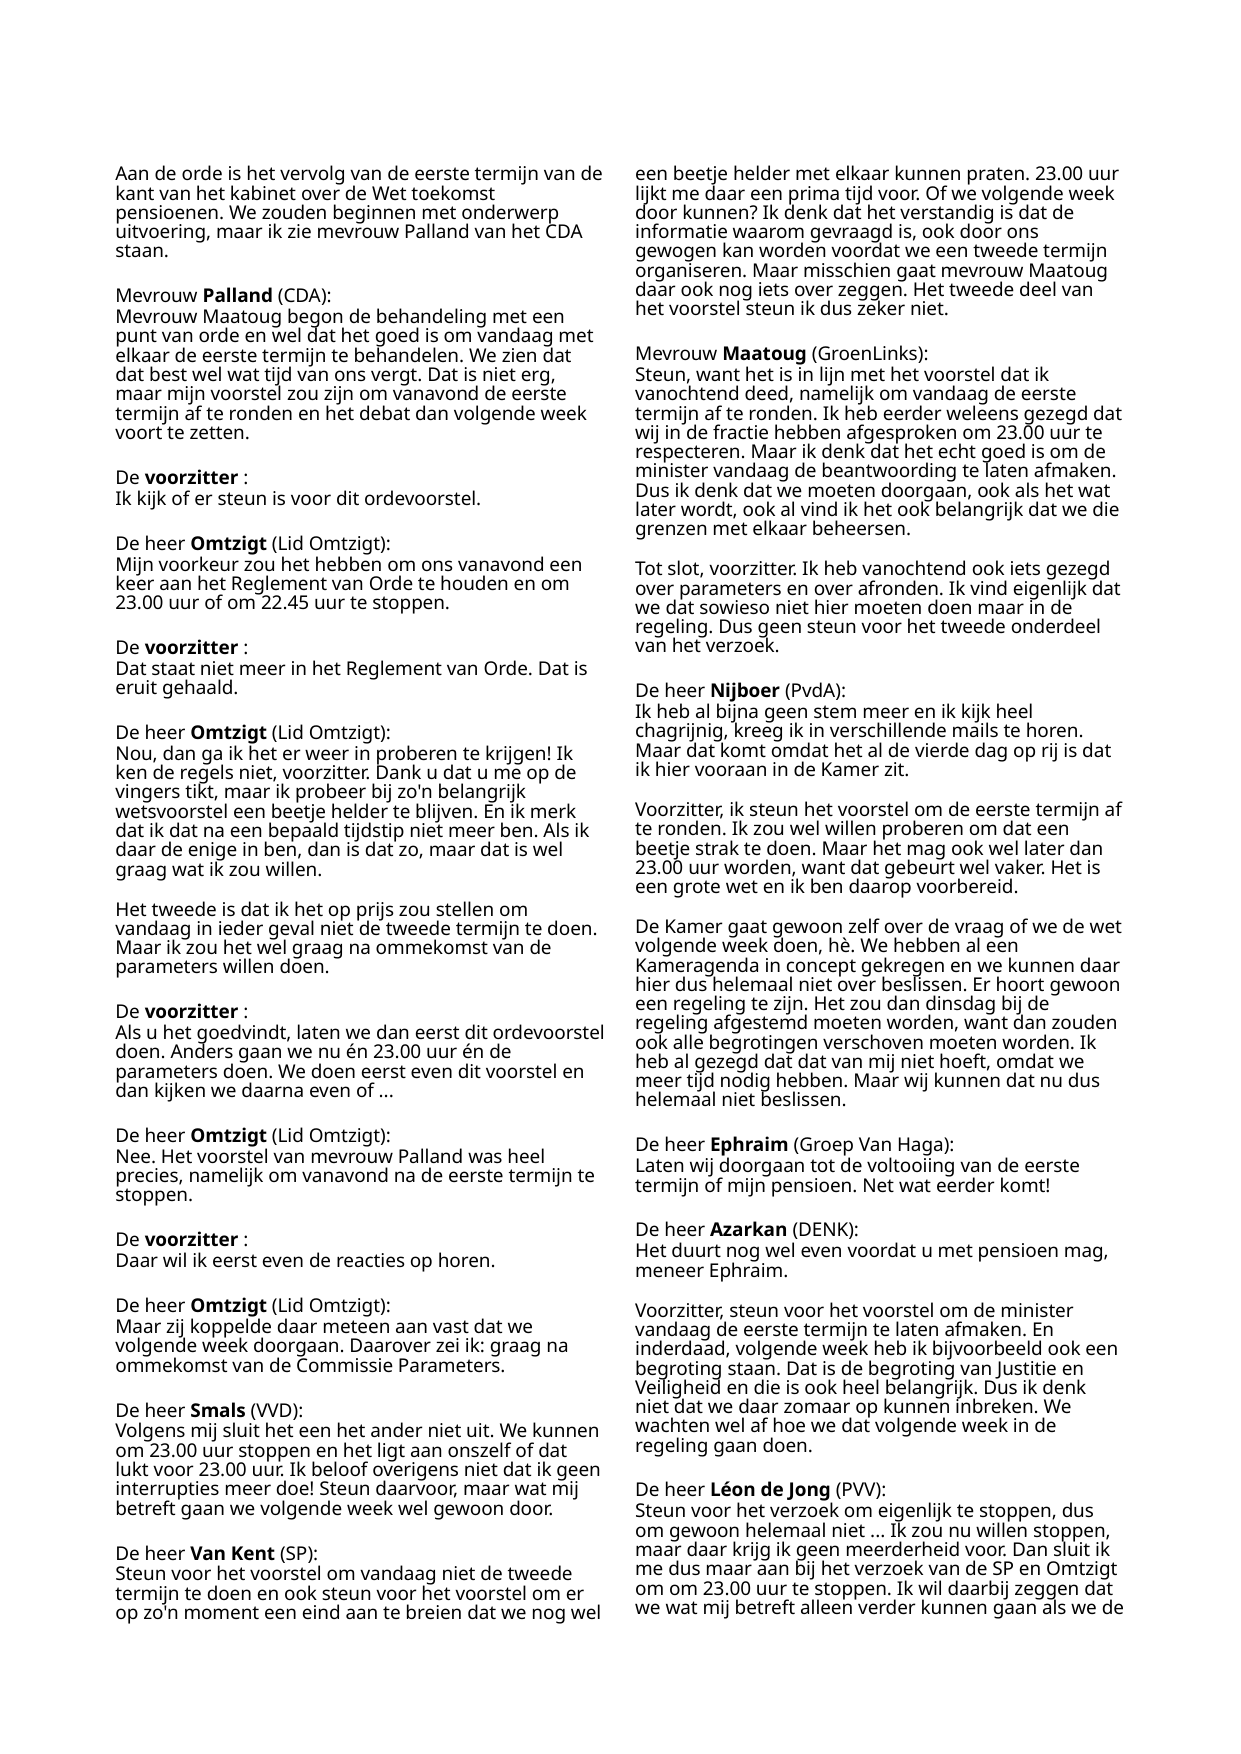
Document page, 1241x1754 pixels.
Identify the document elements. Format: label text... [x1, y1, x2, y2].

text Steun, want het is in lijn met het voorstel dat ik vanochtend deed, namelijk om vandaag de eerste termijn af te ronden. Ik heb eerder weleens gezegd dat wij in de fractie hebben afgesproken om 23.00 uur te respecteren. Maar ik denk dat het echt goed is om de minister vandaag de beantwoording te laten afmaken. Dus ik denk dat we moeten doorgaan, ook als het wat later wordt, ook al vind ik het ook belangrijk dat we die grenzen met elkaar beheersen. [635, 366, 1125, 539]
text De heer Omtzigt (Lid Omtzigt): [115, 1122, 605, 1148]
text Maar zij koppelde daar meteen aan vast dat we volgende week doorgaan. Daarover zei ik: graag na ommekomst van de Commissie Parameters. [115, 1318, 605, 1376]
text een beetje helder met elkaar kunnen praten. 23.00 uur lijkt me daar een prima tijd voor. Of we volgende week door kunnen? Ik denk dat het verstandig is dat de informatie waarom gevraagd is, ook door ons gewogen kan worden voordat we een tweede termijn organiseren. Maar misschien gaat mevrouw Maatoug daar ook nog iets over zeggen. Het tweede deel van het voorstel steun ik dus zeker niet. [635, 165, 1125, 319]
text Mevrouw Maatoug (GroenLinks): [635, 340, 1125, 366]
text De voorzitter : [115, 1227, 605, 1252]
text De heer Omtzigt (Lid Omtzigt): [115, 1292, 605, 1318]
text Het tweede is dat ik het op prijs zou stellen om vandaag in ieder geval niet de tweede termijn te doen. Maar ik zou het wel graag na ommekomst van de parameters willen doen. [115, 901, 605, 978]
text Nee. Het voorstel van mevrouw Palland was heel precies, namelijk om vanavond na de eerste termijn te stoppen. [115, 1148, 605, 1206]
text De heer Nijboer (PvdA): [635, 677, 1125, 703]
text De voorzitter : [115, 464, 605, 490]
text Als u het goedvindt, laten we dan eerst dit ordevoorstel doen. Anders gaan we nu én 23.00 uur én de parameters doen. We doen eerst even dit voorstel en dan kijken we daarna even of ... [115, 1024, 605, 1101]
text De voorzitter : [115, 634, 605, 660]
text Aan de orde is het vervolg van de eerste termijn van de kant van het kabinet over de Wet toekomst pensioenen. We zouden beginnen met onderwerp uitvoering, maar ik zie mevrouw Palland van het CDA staan. [115, 165, 605, 262]
text Voorzitter, steun voor het voorstel om de minister vandaag de eerste termijn te laten afmaken. En inderdaad, volgende week heb ik bijvoorbeeld ook een begroting staan. Dat is de begroting van Justitie en Veiligheid en die is ook heel belangrijk. Dus ik denk niet dat we daar zomaar op kunnen inbreken. We wachten wel af hoe we dat volgende week in de regeling gaan doen. [635, 1302, 1125, 1456]
text Dat staat niet meer in het Reglement van Orde. Dat is eruit gehaald. [115, 660, 605, 698]
text Steun voor het verzoek om eigenlijk te stoppen, dus om gewoon helemaal niet ... Ik zou nu willen stoppen, maar daar krijg ik geen meerderheid voor. Dan sluit ik me dus maar aan bij het verzoek van de SP en Omtzigt om om 23.00 uur te stoppen. Ik wil daarbij zeggen dat we wat mij betreft alleen verder kunnen gaan als we de [635, 1502, 1125, 1618]
text De heer Azarkan (DENK): [635, 1217, 1125, 1242]
text Het duurt nog wel even voordat u met pensioen mag, meneer Ephraim. [635, 1242, 1125, 1281]
text Mijn voorkeur zou het hebben om ons vanavond een keer aan het Reglement van Orde te houden en om 23.00 uur of om 22.45 uur te stoppen. [115, 556, 605, 613]
text Tot slot, voorzitter. Ik heb vanochtend ook iets gezegd over parameters en over afronden. Ik vind eigenlijk dat we dat sowieso niet hier moeten doen maar in de regeling. Dus geen steun voor het tweede onderdeel van het verzoek. [635, 560, 1125, 657]
text Nou, dan ga ik het er weer in proberen te krijgen! Ik ken de regels niet, voorzitter. Dank u dat u me op de vingers tikt, maar ik probeer bij zo'n belangrijk wetsvoorstel een beetje helder te blijven. En ik merk dat ik dat na een bepaald tijdstip niet meer ben. Als ik daar de enige in ben, dan is dat zo, maar dat is wel graag wat ik zou willen. [115, 745, 605, 880]
text De heer Smals (VVD): [115, 1397, 605, 1422]
text De voorzitter : [115, 998, 605, 1024]
text Voorzitter, ik steun het voorstel om de eerste termijn af te ronden. Ik zou wel willen proberen om dat een beetje strak te doen. Maar het mag ook wel later dan 23.00 uur worden, want dat gebeurt wel vaker. Het is een grote wet en ik ben daarop voorbereid. [635, 801, 1125, 897]
text Steun voor het voorstel om vandaag niet de tweede termijn te doen en ook steun voor het voorstel om er op zo'n moment een eind aan te breien dat we nog wel [115, 1565, 605, 1623]
text Mevrouw Palland (CDA): [115, 282, 605, 308]
text De Kamer gaat gewoon zelf over de vraag of we de wet volgende week doen, hè. We hebben al een Kameragenda in concept gekregen en we kunnen daar hier dus helemaal niet over beslissen. Er hoort gewoon een regeling te zijn. Het zou dan dinsdag bij de regeling afgestemd moeten worden, want dan zouden ook alle begrotingen verschoven moeten worden. Ik heb al gezegd dat dat van mij niet hoeft, omdat we meer tijd nodig hebben. Maar wij kunnen dat nu dus helemaal niet beslissen. [635, 918, 1125, 1111]
text De heer Van Kent (SP): [115, 1540, 605, 1565]
text Volgens mij sluit het een het ander niet uit. We kunnen om 23.00 uur stoppen en het ligt aan onszelf of dat lukt voor 23.00 uur. Ik beloof overigens niet dat ik geen interrupties meer doe! Steun daarvoor, maar wat mij betreft gaan we volgende week wel gewoon door. [115, 1422, 605, 1519]
text Ik heb al bijna geen stem meer en ik kijk heel chagrijnig, kreeg ik in verschillende mails te horen. Maar dat komt omdat het al de vierde dag op rij is dat ik hier vooraan in de Kamer zit. [635, 703, 1125, 780]
text De heer Omtzigt (Lid Omtzigt): [115, 719, 605, 745]
text De heer Léon de Jong (PVV): [635, 1477, 1125, 1502]
text Mevrouw Maatoug begon de behandeling met een punt van orde en wel dat het goed is om vandaag met elkaar de eerste termijn te behandelen. We zien dat dat best wel wat tijd van ons vergt. Dat is niet erg, maar mijn voorstel zou zijn om vanavond de eerste termijn af te ronden en het debat dan volgende week voort te zetten. [115, 308, 605, 443]
text Ik kijk of er steun is voor dit ordevoorstel. [115, 490, 605, 509]
text Laten wij doorgaan tot de voltooiing van de eerste termijn of mijn pensioen. Net wat eerder komt! [635, 1157, 1125, 1196]
text De heer Omtzigt (Lid Omtzigt): [115, 530, 605, 556]
text De heer Ephraim (Groep Van Haga): [635, 1132, 1125, 1157]
text Daar wil ik eerst even de reacties op horen. [115, 1252, 605, 1272]
